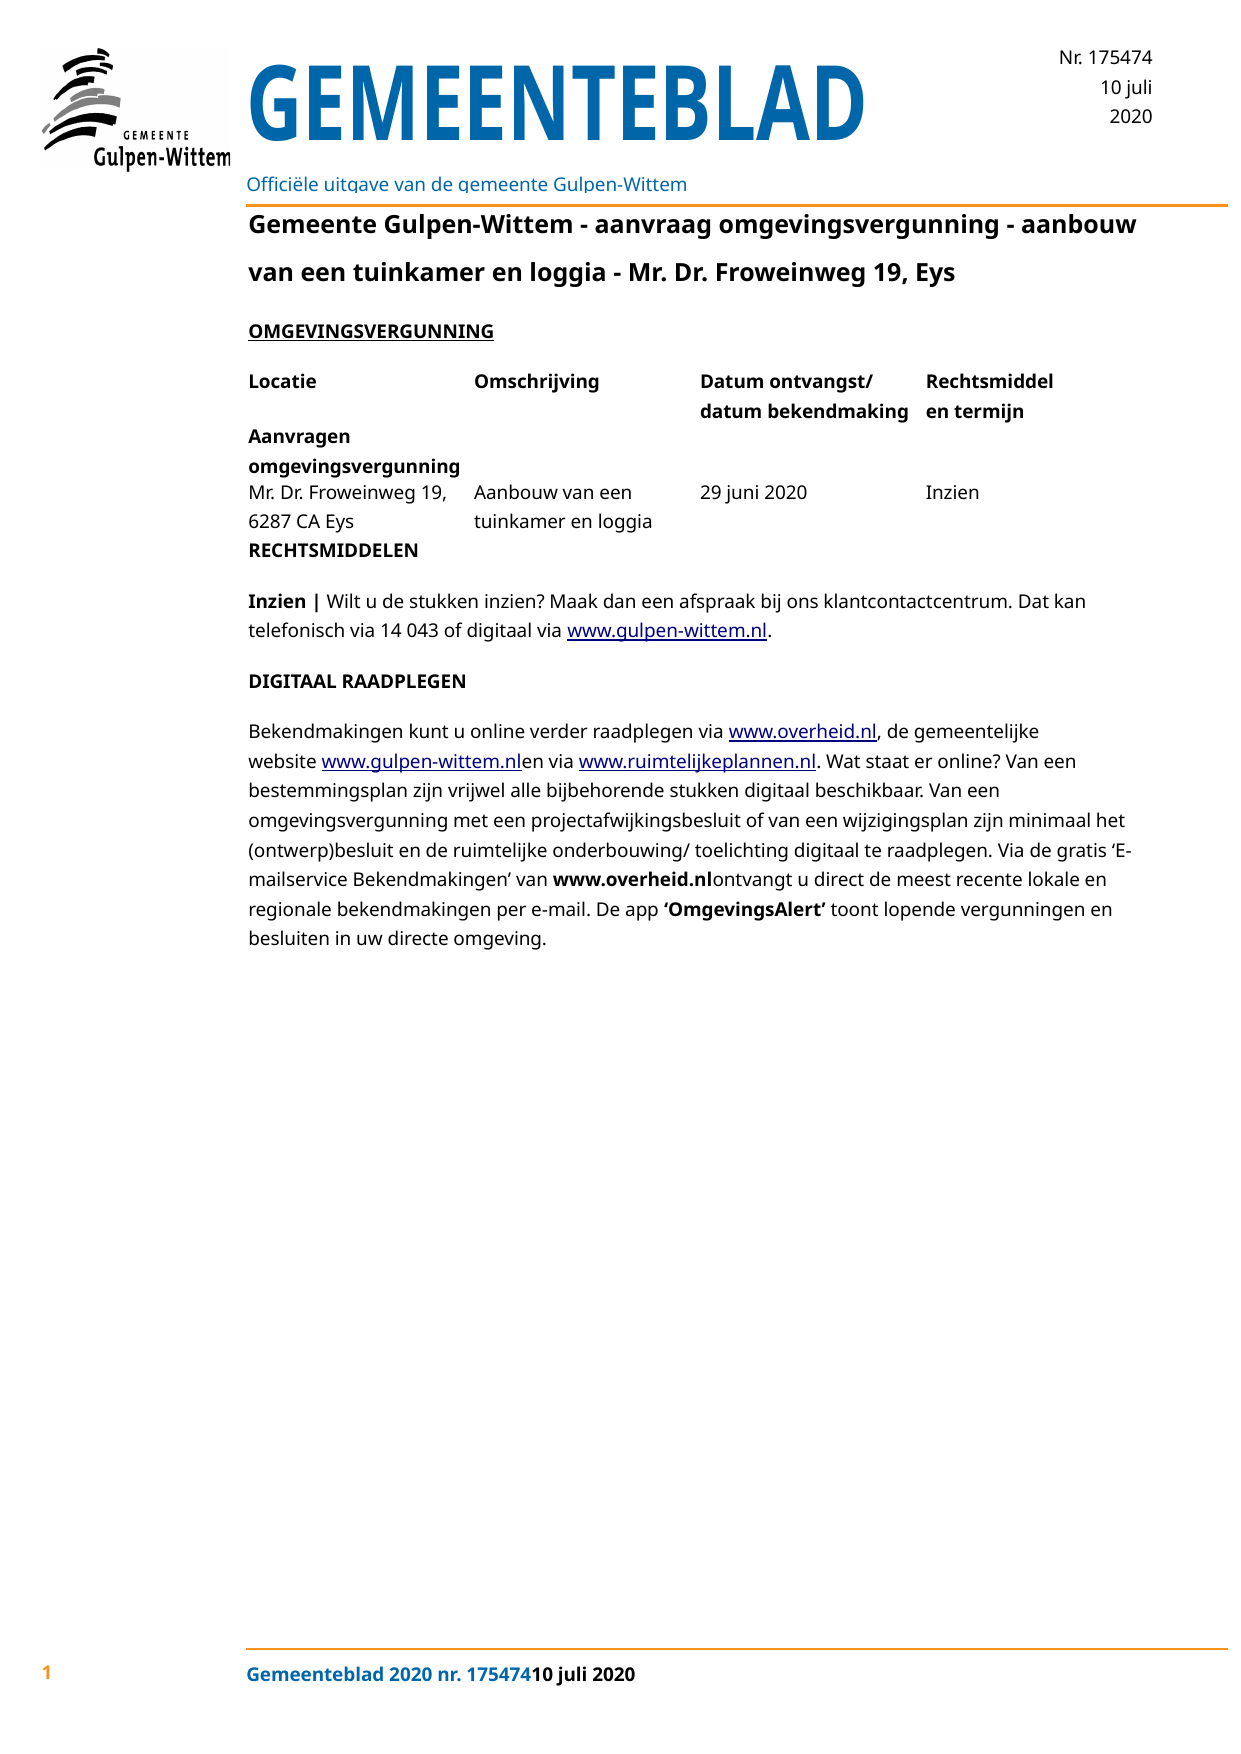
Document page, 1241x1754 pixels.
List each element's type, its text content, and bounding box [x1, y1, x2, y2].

text DIGITAAL RAADPLEGEN [248, 668, 1152, 694]
text Gemeente Gulpen-Wittem - aanvraag omgevingsvergunning - aanbouw van een tuinkamer en loggia - Mr. Dr. Froweinweg 19, Eys [248, 207, 1152, 288]
table_cell [474, 424, 700, 479]
table_cell 29 juni 2020 [700, 479, 926, 534]
table_cell Mr. Dr. Froweinweg 19, 6287 CA Eys [248, 479, 474, 534]
text OMGEVINGSVERGUNNING [248, 318, 1152, 344]
table_cell Aanbouw van een tuinkamer en loggia [474, 479, 700, 534]
table_cell [700, 424, 926, 479]
picture [41, 47, 231, 172]
text Bekendmakingen kunt u online verder raadplegen via www.overheid.nl, de gemeentelijke website www.gulpen-wittem.nlen via www.ruimtelijkeplannen.nl. Wat staat er online? Van een bestemmingsplan zijn vrijwel alle bijbehorende stukken digitaal beschikbaar. Van een omgevingsvergunning met een projectafwijkingsbesluit of van een wijzigingsplan zijn minimaal het (ontwerp)besluit en de ruimtelijke onderbouwing/ toelichting digitaal te raadplegen. Via de gratis ‘E-mailservice Bekendmakingen’ van www.overheid.nlontvangt u direct de meest recente lokale en regionale bekendmakingen per e-mail. De app ‘OmgevingsAlert’ toont lopende vergunningen en besluiten in uw directe omgeving. [248, 718, 1152, 951]
table_header Datum ontvangst/ datum bekendmaking [700, 369, 926, 424]
table_cell Aanvragen omgevingsvergunning [248, 424, 474, 479]
text Inzien | Wilt u de stukken inzien? Maak dan een afspraak bij ons klantcontactcentrum. Dat kan telefonisch via 14 043 of digitaal via www.gulpen-wittem.nl. [248, 588, 1152, 643]
table_header Locatie [248, 369, 474, 424]
text RECHTSMIDDELEN [248, 538, 1152, 563]
table_header Rechtsmiddel en termijn [926, 369, 1152, 424]
table_cell [926, 424, 1152, 479]
table_header Omschrijving [474, 369, 700, 424]
table_cell Inzien [926, 479, 1152, 534]
